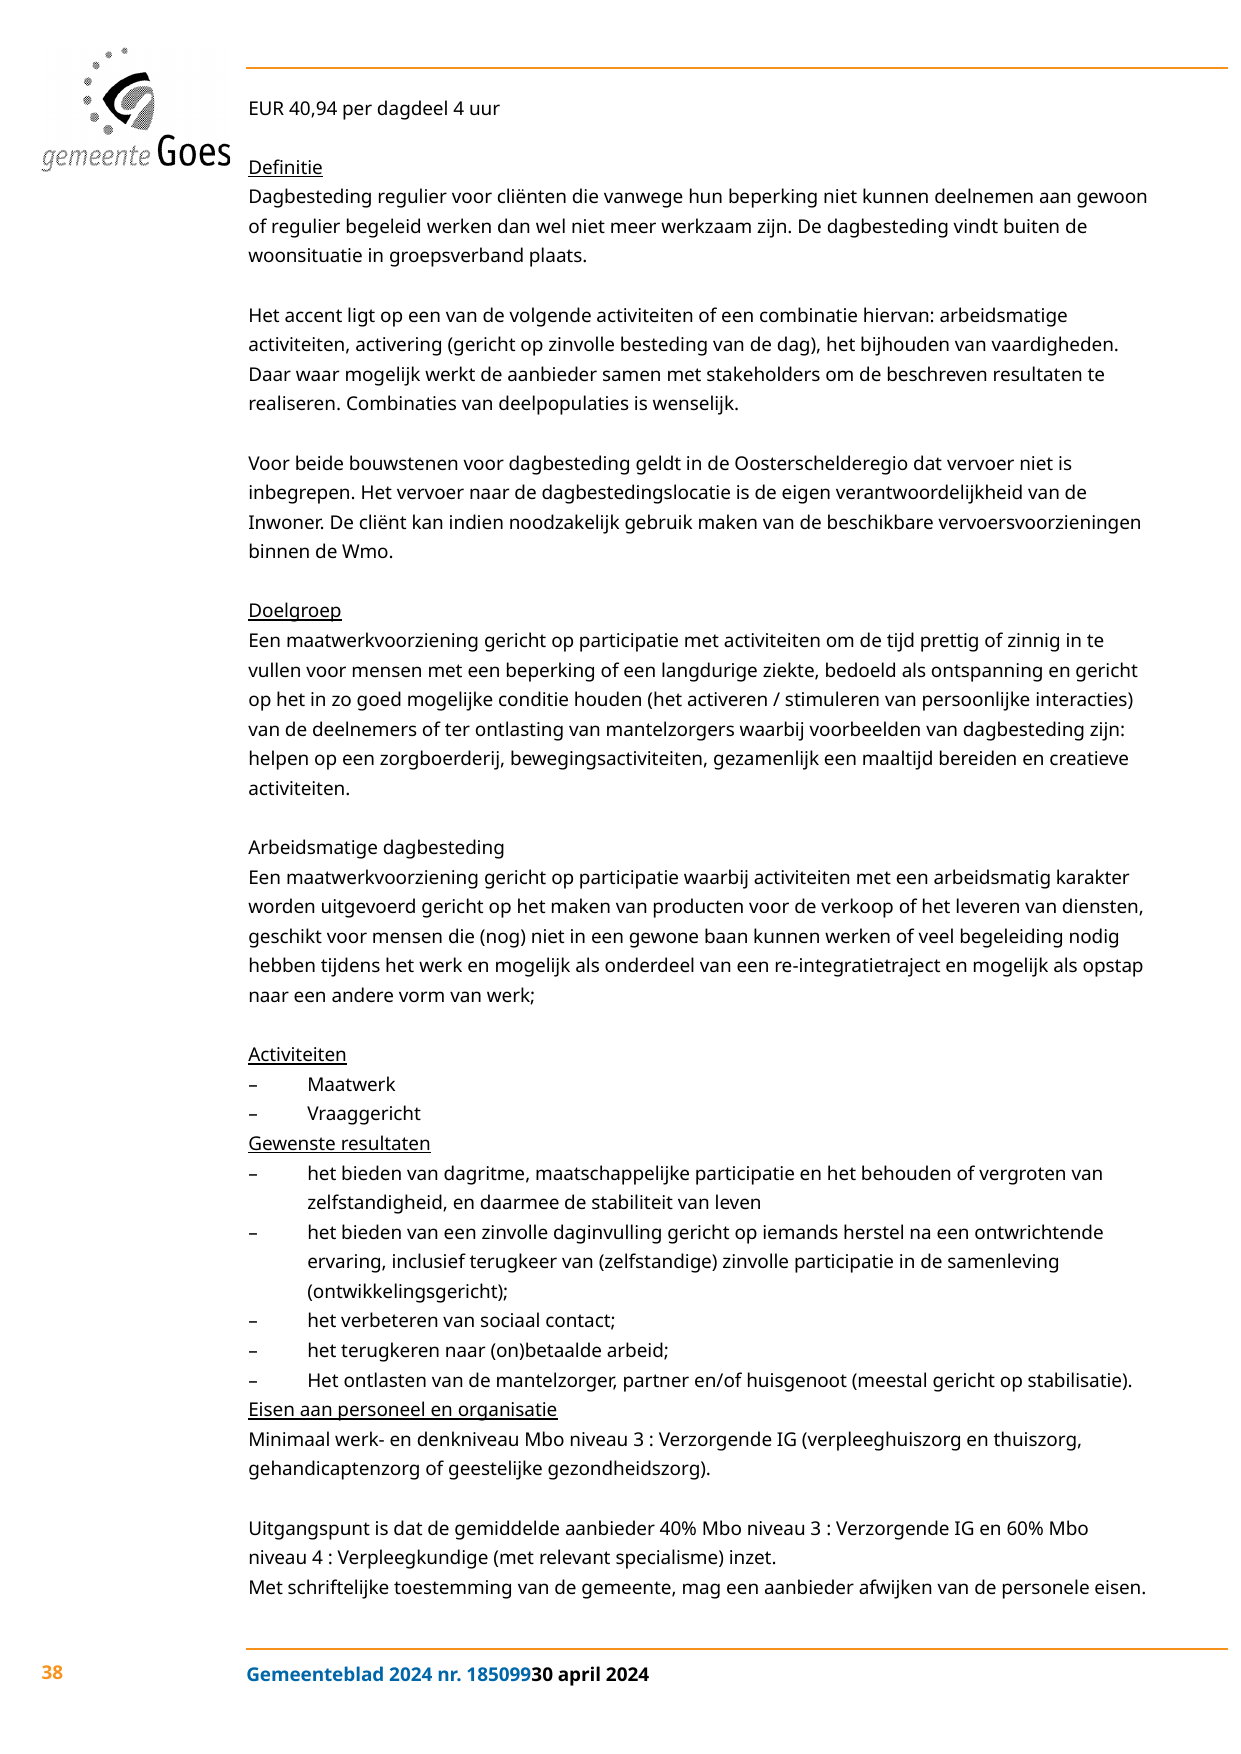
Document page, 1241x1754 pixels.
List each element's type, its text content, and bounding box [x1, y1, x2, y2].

text Activiteiten [248, 1041, 1152, 1067]
text Dagbesteding regulier voor cliënten die vanwege hun beperking niet kunnen deelnemen aan gewoon of regulier begeleid werken dan wel niet meer werkzaam zijn. De dagbesteding vindt buiten de woonsituatie in groepsverband plaats. [248, 183, 1152, 268]
text Met schriftelijke toestemming van de gemeente, mag een aanbieder afwijken van de personele eisen. [248, 1574, 1152, 1600]
text Minimaal werk- en denkniveau Mbo niveau 3 : Verzorgende IG (verpleeghuiszorg en thuiszorg, gehandicaptenzorg of geestelijke gezondheidszorg). [248, 1426, 1152, 1481]
list Vraaggericht [248, 1101, 1152, 1126]
list het verbeteren van sociaal contact; [248, 1308, 1152, 1333]
text Doelgroep [248, 598, 1152, 623]
picture [41, 47, 231, 172]
text Gewenste resultaten [248, 1130, 1152, 1156]
text Definitie [248, 154, 1152, 180]
text Een maatwerkvoorziening gericht op participatie waarbij activiteiten met een arbeidsmatig karakter worden uitgevoerd gericht op het maken van producten voor de verkoop of het leveren van diensten, geschikt voor mensen die (nog) niet in een gewone baan kunnen werken of veel begeleiding nodig hebben tijdens het werk en mogelijk als onderdeel van een re-integratietraject en mogelijk als opstap naar een andere vorm van werk; [248, 864, 1152, 1008]
list het terugkeren naar (on)betaalde arbeid; [248, 1337, 1152, 1363]
list Het ontlasten van de mantelzorger, partner en/of huisgenoot (meestal gericht op stabilisatie). [248, 1367, 1152, 1393]
text Uitgangspunt is dat de gemiddelde aanbieder 40% Mbo niveau 3 : Verzorgende IG en 60% Mbo niveau 4 : Verpleegkundige (met relevant specialisme) inzet. [248, 1515, 1152, 1570]
list Maatwerk [248, 1071, 1152, 1097]
text Daar waar mogelijk werkt de aanbieder samen met stakeholders om de beschreven resultaten te realiseren. Combinaties van deelpopulaties is wenselijk. [248, 361, 1152, 416]
text Het accent ligt op een van de volgende activiteiten of een combinatie hiervan: arbeidsmatige activiteiten, activering (gericht op zinvolle besteding van de dag), het bijhouden van vaardigheden. [248, 302, 1152, 357]
text Eisen aan personeel en organisatie [248, 1396, 1152, 1422]
text Een maatwerkvoorziening gericht op participatie met activiteiten om de tijd prettig of zinnig in te vullen voor mensen met een beperking of een langdurige ziekte, bedoeld als ontspanning en gericht op het in zo goed mogelijke conditie houden (het activeren / stimuleren van persoonlijke interacties) van de deelnemers of ter ontlasting van mantelzorgers waarbij voorbeelden van dagbesteding zijn: helpen op een zorgboerderij, bewegingsactiviteiten, gezamenlijk een maaltijd bereiden en creatieve activiteiten. [248, 627, 1152, 801]
text Arbeidsmatige dagbesteding [248, 834, 1152, 860]
list het bieden van een zinvolle daginvulling gericht op iemands herstel na een ontwrichtende ervaring, inclusief terugkeer van (zelfstandige) zinvolle participatie in de samenleving (ontwikkelingsgericht); [248, 1219, 1152, 1304]
list het bieden van dagritme, maatschappelijke participatie en het behouden of vergroten van zelfstandigheid, en daarmee de stabiliteit van leven [248, 1160, 1152, 1215]
text EUR 40,94 per dagdeel 4 uur [248, 95, 1152, 121]
text Voor beide bouwstenen voor dagbesteding geldt in de Oosterschelderegio dat vervoer niet is inbegrepen. Het vervoer naar de dagbestedingslocatie is de eigen verantwoordelijkheid van de Inwoner. De cliënt kan indien noodzakelijk gebruik maken van de beschikbare vervoersvoorzieningen binnen de Wmo. [248, 450, 1152, 564]
